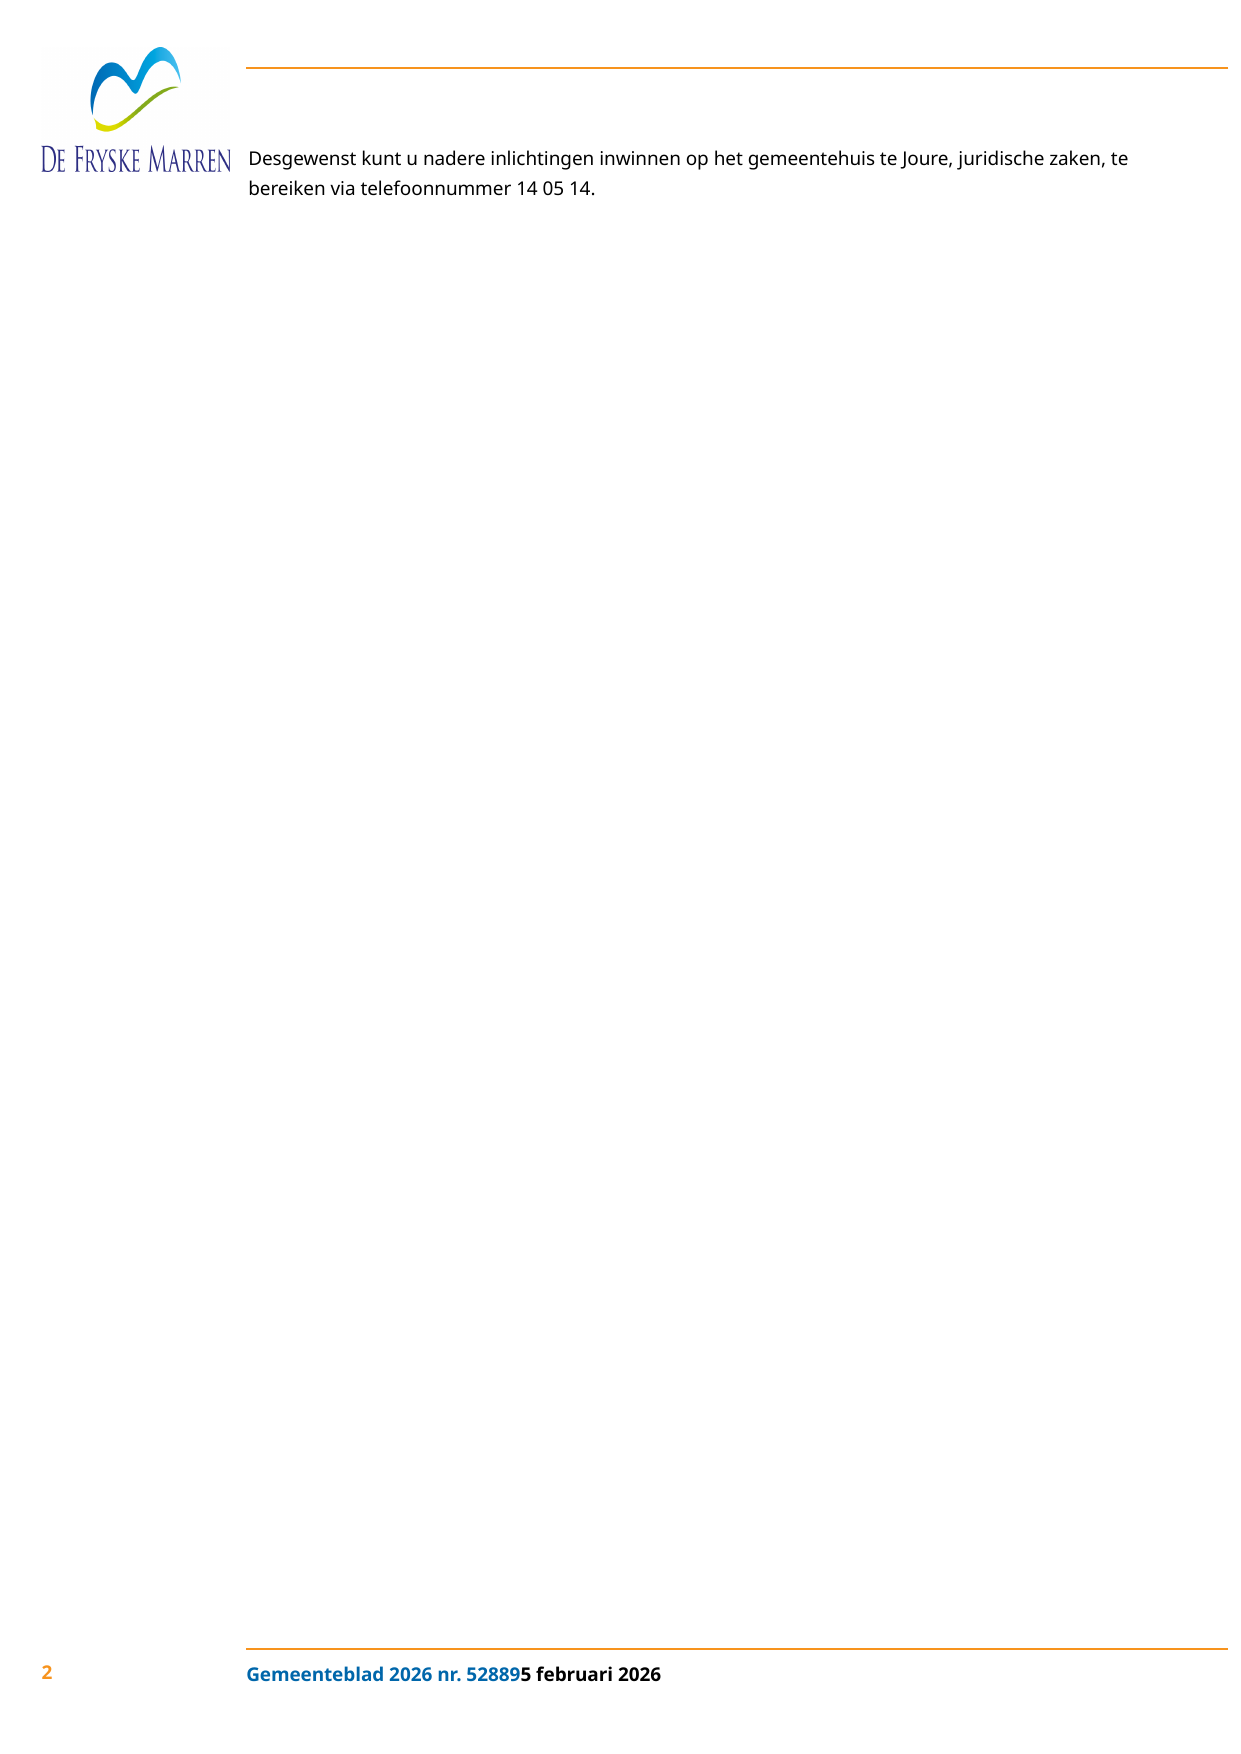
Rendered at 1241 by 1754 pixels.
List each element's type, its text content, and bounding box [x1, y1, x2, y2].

picture [41, 47, 231, 172]
text Desgewenst kunt u nadere inlichtingen inwinnen op het gemeentehuis te Joure, juridische zaken, te bereiken via telefoonnummer 14 05 14. [248, 145, 1152, 201]
